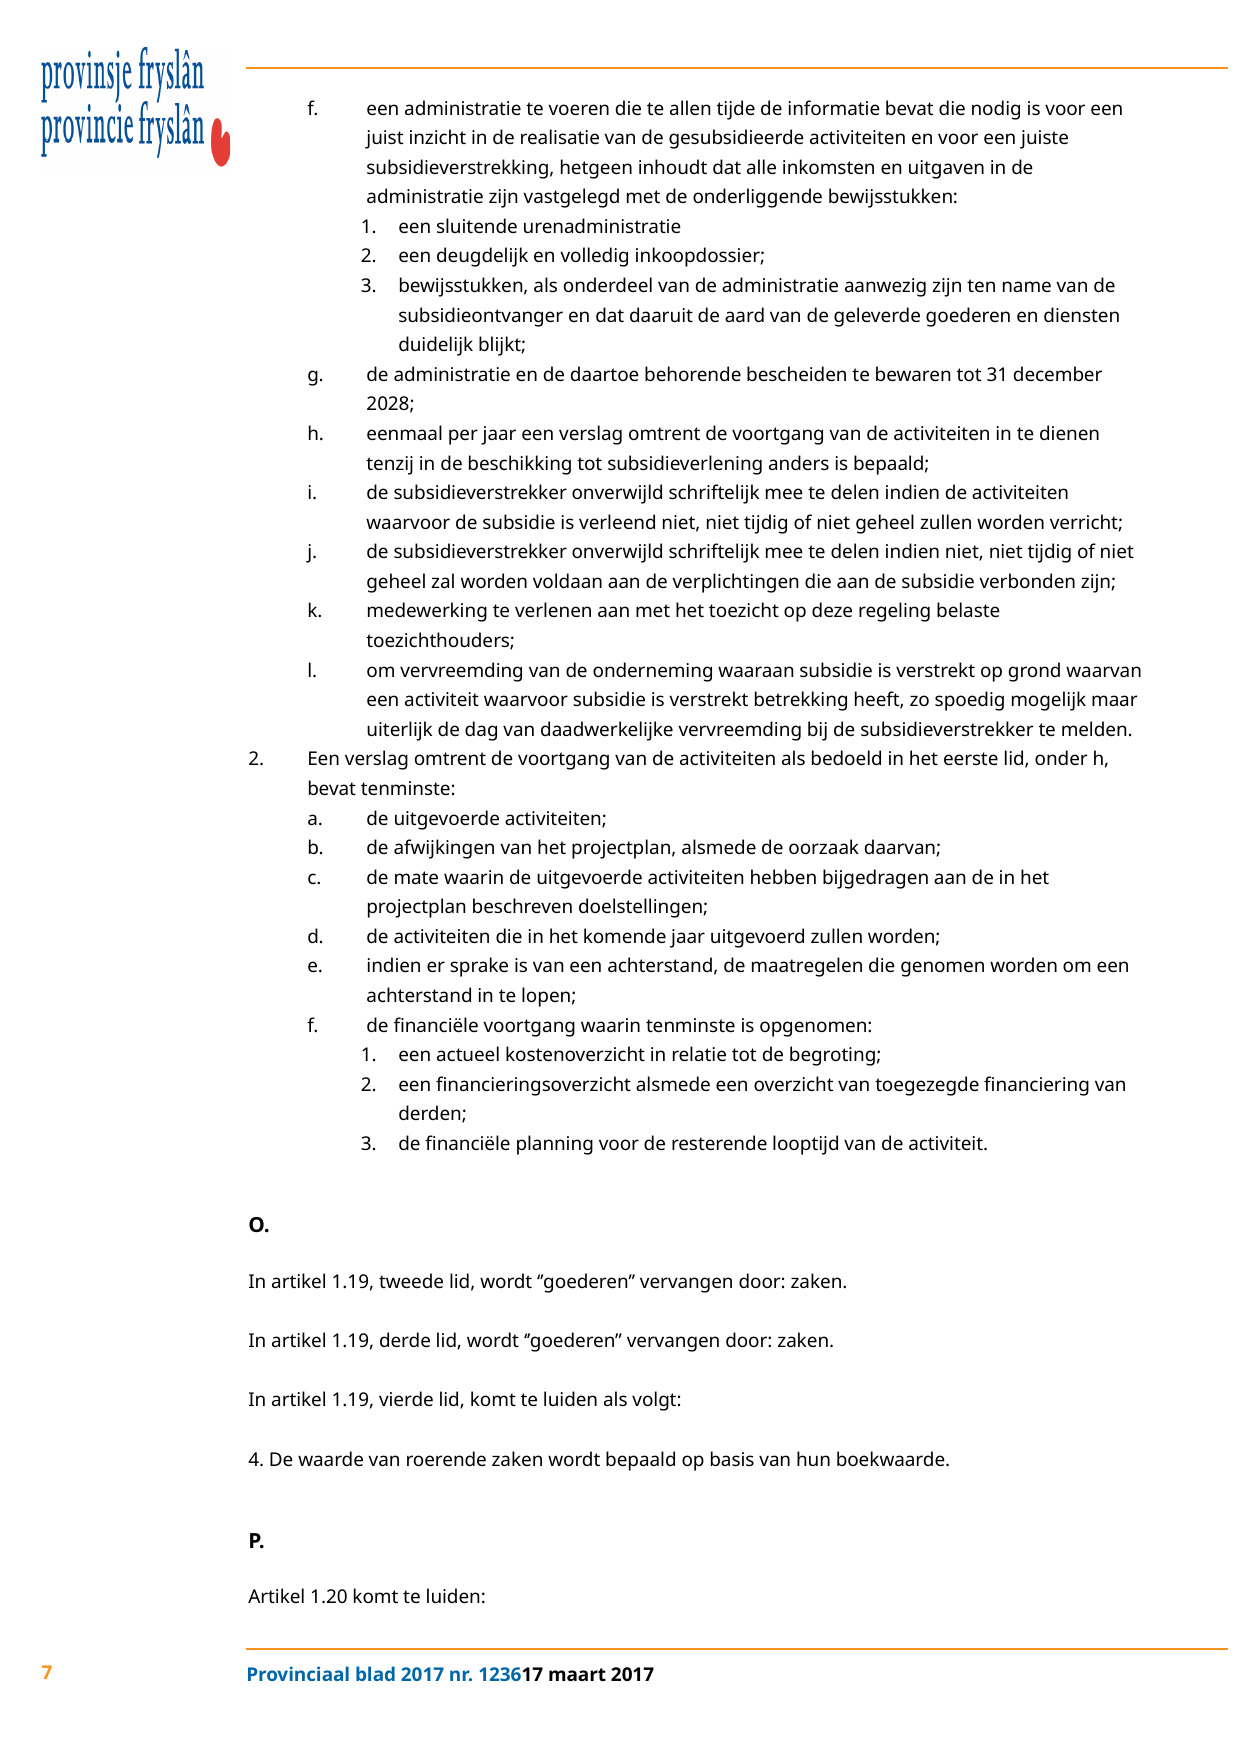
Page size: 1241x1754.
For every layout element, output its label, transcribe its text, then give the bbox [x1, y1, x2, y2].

list indien er sprake is van een achterstand, de maatregelen die genomen worden om een achterstand in te lopen; [307, 953, 1152, 1008]
text In artikel 1.19, vierde lid, komt te luiden als volgt: [248, 1387, 1152, 1412]
text Artikel 1.20 komt te luiden: [248, 1584, 1152, 1609]
list de financiële voortgang waarin tenminste is opgenomen: [307, 1012, 1152, 1038]
list Een verslag omtrent de voortgang van de activiteiten als bedoeld in het eerste lid, onder h, bevat tenminste: [248, 746, 1152, 801]
list een financieringsoverzicht alsmede een overzicht van toegezegde financiering van derden; [361, 1071, 1152, 1126]
list de financiële planning voor de resterende looptijd van de activiteit. [361, 1130, 1152, 1156]
list een administratie te voeren die te allen tijde de informatie bevat die nodig is voor een juist inzicht in de realisatie van de gesubsidieerde activiteiten en voor een juiste subsidieverstrekking, hetgeen inhoudt dat alle inkomsten en uitgaven in de administratie zijn vastgelegd met de onderliggende bewijsstukken: [307, 95, 1152, 209]
list een actueel kostenoverzicht in relatie tot de begroting; [361, 1041, 1152, 1067]
list de subsidieverstrekker onverwijld schriftelijk mee te delen indien de activiteiten waarvoor de subsidie is verleend niet, niet tijdig of niet geheel zullen worden verricht; [307, 479, 1152, 535]
text P. [248, 1526, 1152, 1554]
list de afwijkingen van het projectplan, alsmede de oorzaak daarvan; [307, 834, 1152, 860]
list de mate waarin de uitgevoerde activiteiten hebben bijgedragen aan de in het projectplan beschreven doelstellingen; [307, 864, 1152, 919]
text 4. De waarde van roerende zaken wordt bepaald op basis van hun boekwaarde. [248, 1446, 1152, 1471]
list de uitgevoerde activiteiten; [307, 805, 1152, 831]
list de activiteiten die in het komende jaar uitgevoerd zullen worden; [307, 923, 1152, 949]
list een sluitende urenadministratie [361, 213, 1152, 239]
list eenmaal per jaar een verslag omtrent de voortgang van de activiteiten in te dienen tenzij in de beschikking tot subsidieverlening anders is bepaald; [307, 420, 1152, 476]
picture [41, 47, 231, 172]
text In artikel 1.19, tweede lid, wordt ‘’goederen’’ vervangen door: zaken. [248, 1268, 1152, 1294]
list om vervreemding van de onderneming waaraan subsidie is verstrekt op grond waarvan een activiteit waarvoor subsidie is verstrekt betrekking heeft, zo spoedig mogelijk maar uiterlijk de dag van daadwerkelijke vervreemding bij de subsidieverstrekker te melden. [307, 657, 1152, 742]
list medewerking te verlenen aan met het toezicht op deze regeling belaste toezichthouders; [307, 598, 1152, 653]
text O. [248, 1210, 1152, 1239]
list de administratie en de daartoe behorende bescheiden te bewaren tot 31 december 2028; [307, 361, 1152, 416]
list bewijsstukken, als onderdeel van de administratie aanwezig zijn ten name van de subsidieontvanger en dat daaruit de aard van de geleverde goederen en diensten duidelijk blijkt; [361, 272, 1152, 357]
list de subsidieverstrekker onverwijld schriftelijk mee te delen indien niet, niet tijdig of niet geheel zal worden voldaan aan de verplichtingen die aan de subsidie verbonden zijn; [307, 538, 1152, 594]
text In artikel 1.19, derde lid, wordt ‘’goederen’’ vervangen door: zaken. [248, 1327, 1152, 1353]
list een deugdelijk en volledig inkoopdossier; [361, 243, 1152, 268]
